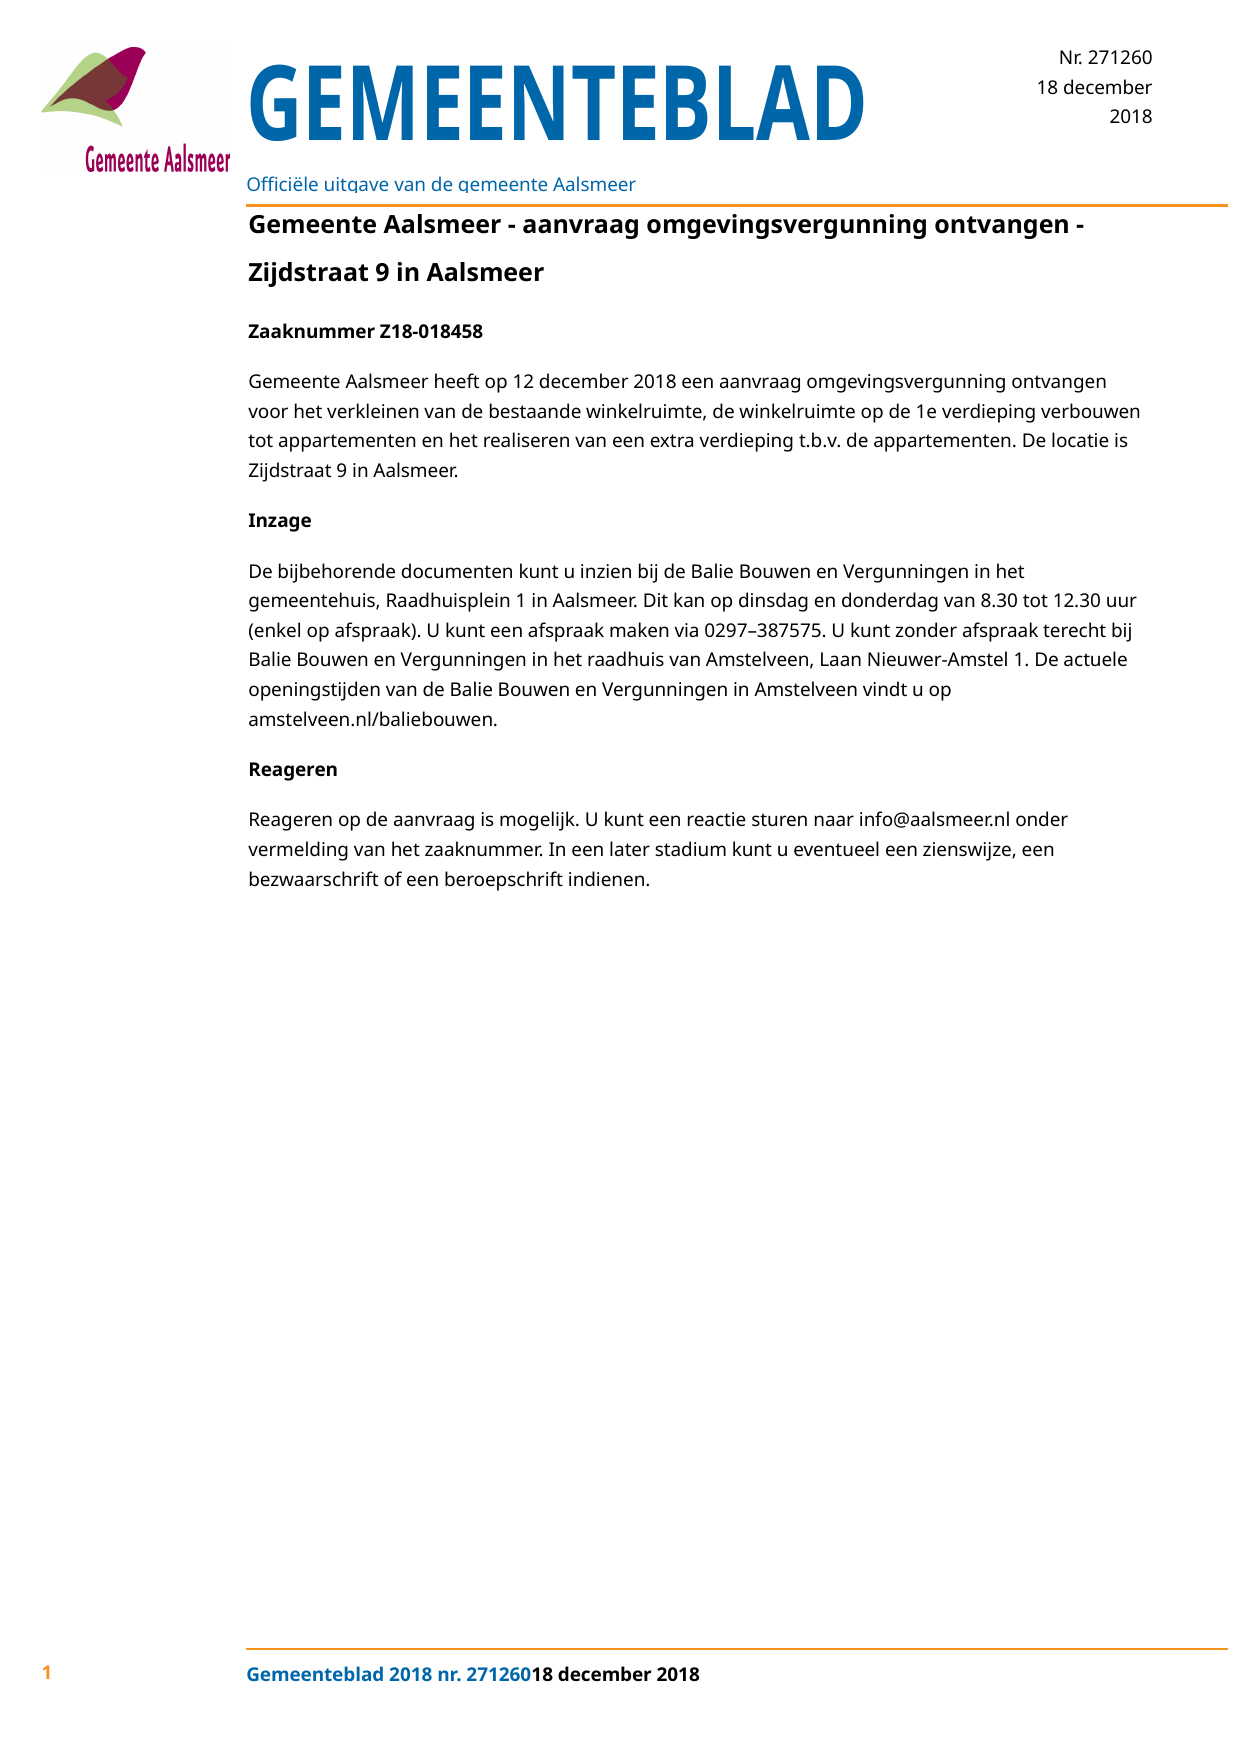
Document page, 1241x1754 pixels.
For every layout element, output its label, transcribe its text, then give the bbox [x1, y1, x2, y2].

text De bijbehorende documenten kunt u inzien bij de Balie Bouwen en Vergunningen in het gemeentehuis, Raadhuisplein 1 in Aalsmeer. Dit kan op dinsdag en donderdag van 8.30 tot 12.30 uur (enkel op afspraak). U kunt een afspraak maken via 0297–387575. U kunt zonder afspraak terecht bij Balie Bouwen en Vergunningen in het raadhuis van Amstelveen, Laan Nieuwer-Amstel 1. De actuele openingstijden van de Balie Bouwen en Vergunningen in Amstelveen vindt u op amstelveen.nl/baliebouwen. [248, 558, 1152, 732]
text Zaaknummer Z18-018458 [248, 318, 1152, 344]
picture [41, 47, 231, 172]
text Inzage [248, 507, 1152, 533]
text Reageren [248, 756, 1152, 782]
text Gemeente Aalsmeer - aanvraag omgevingsvergunning ontvangen - Zijdstraat 9 in Aalsmeer [248, 207, 1152, 288]
text Gemeente Aalsmeer heeft op 12 december 2018 een aanvraag omgevingsvergunning ontvangen voor het verkleinen van de bestaande winkelruimte, de winkelruimte op de 1e verdieping verbouwen tot appartementen en het realiseren van een extra verdieping t.b.v. de appartementen. De locatie is Zijdstraat 9 in Aalsmeer. [248, 368, 1152, 483]
text Reageren op de aanvraag is mogelijk. U kunt een reactie sturen naar info@aalsmeer.nl onder vermelding van het zaaknummer. In een later stadium kunt u eventueel een zienswijze, een bezwaarschrift of een beroepschrift indienen. [248, 807, 1152, 892]
